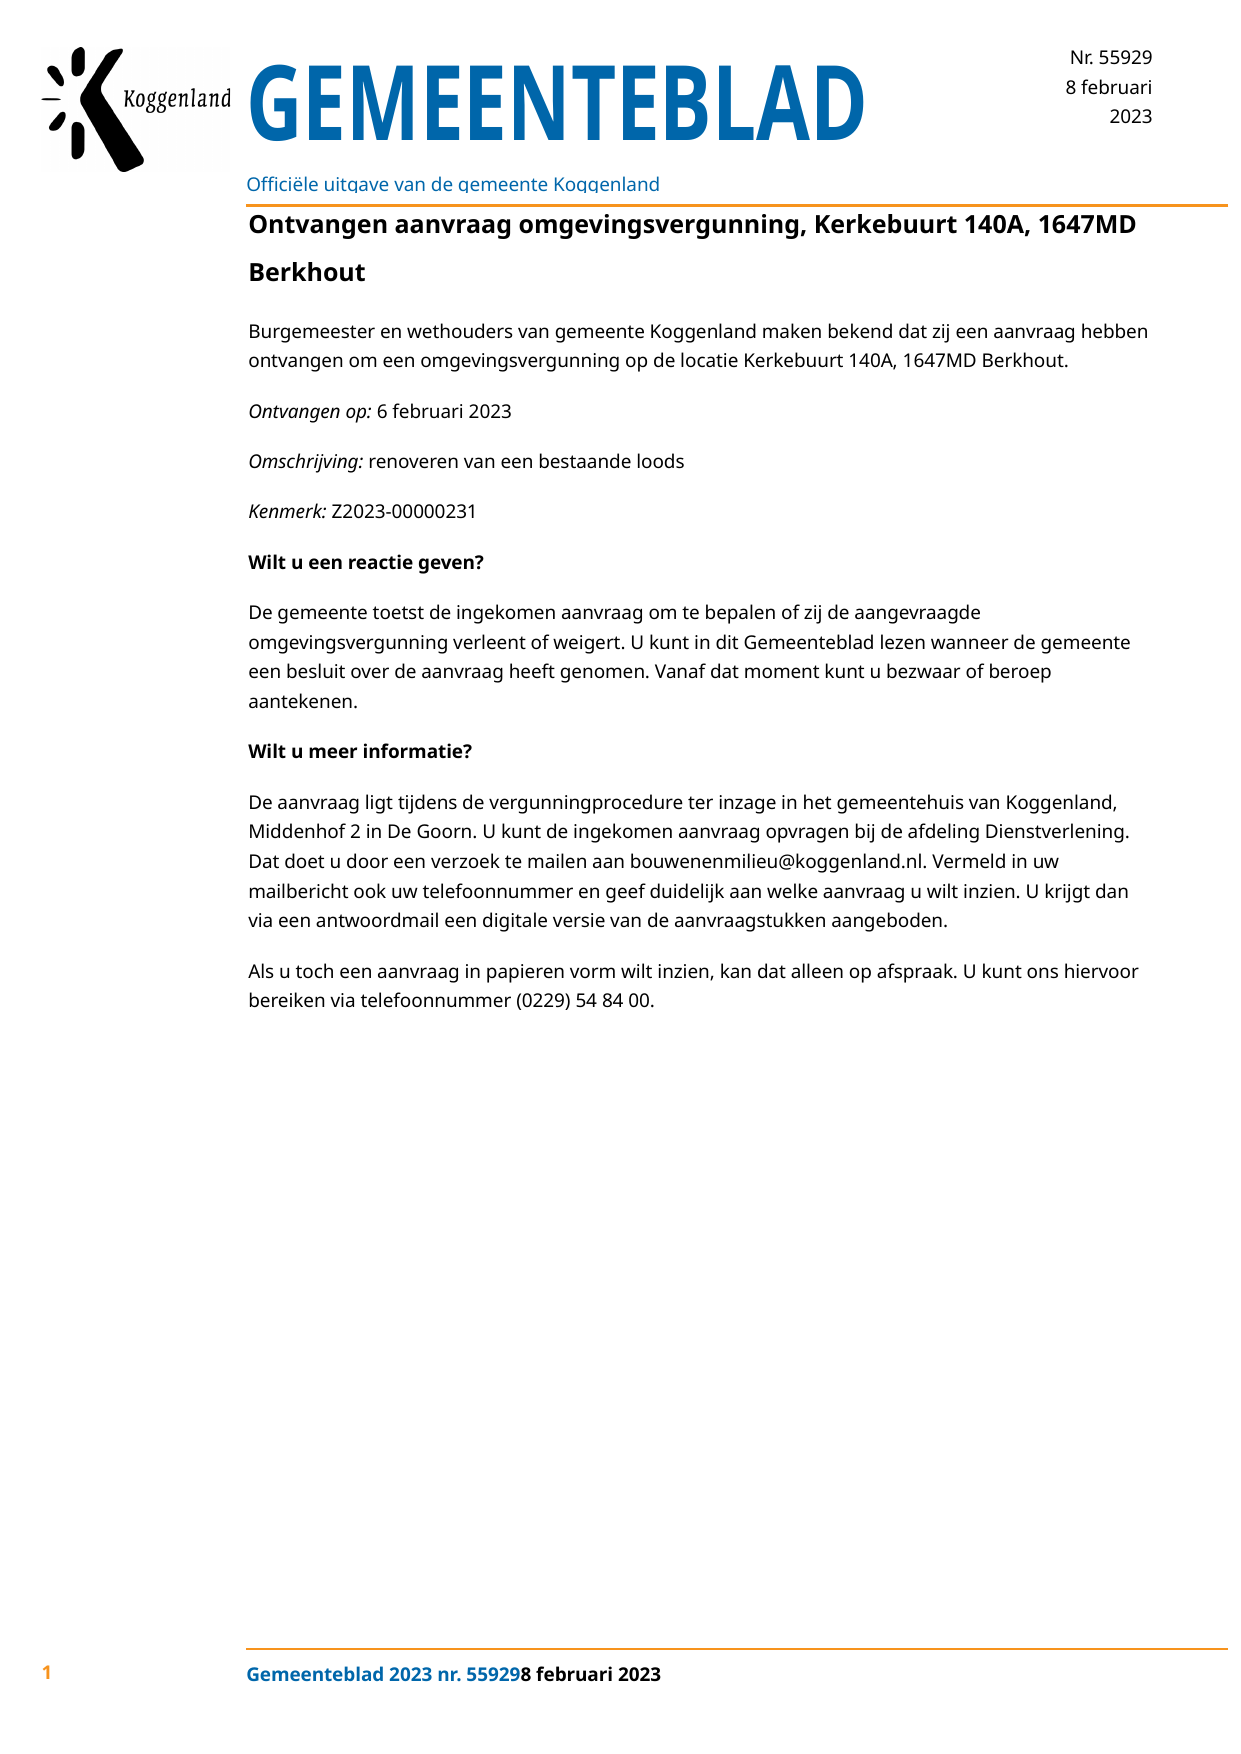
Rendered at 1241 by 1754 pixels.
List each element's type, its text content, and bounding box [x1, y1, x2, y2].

text De aanvraag ligt tijdens de vergunningprocedure ter inzage in het gemeentehuis van Koggenland, Middenhof 2 in De Goorn. U kunt de ingekomen aanvraag opvragen bij de afdeling Dienstverlening. Dat doet u door een verzoek te mailen aan bouwenenmilieu@koggenland.nl. Vermeld in uw mailbericht ook uw telefoonnummer en geef duidelijk aan welke aanvraag u wilt inzien. U krijgt dan via een antwoordmail een digitale versie van de aanvraagstukken aangeboden. [248, 789, 1152, 933]
text Wilt u meer informatie? [248, 739, 1152, 764]
text Wilt u een reactie geven? [248, 549, 1152, 575]
text Kenmerk: Z2023-00000231 [248, 499, 1152, 524]
text Burgemeester en wethouders van gemeente Koggenland maken bekend dat zij een aanvraag hebben ontvangen om een omgevingsvergunning op de locatie Kerkebuurt 140A, 1647MD Berkhout. [248, 318, 1152, 373]
text Als u toch een aanvraag in papieren vorm wilt inzien, kan dat alleen op afspraak. U kunt ons hiervoor bereiken via telefoonnummer (0229) 54 84 00. [248, 958, 1152, 1013]
picture [41, 47, 231, 172]
text Ontvangen op: 6 februari 2023 [248, 398, 1152, 424]
text De gemeente toetst de ingekomen aanvraag om te bepalen of zij de aangevraagde omgevingsvergunning verleent of weigert. U kunt in dit Gemeenteblad lezen wanneer de gemeente een besluit over de aanvraag heeft genomen. Vanaf dat moment kunt u bezwaar of beroep aantekenen. [248, 599, 1152, 714]
text Omschrijving: renoveren van een bestaande loods [248, 448, 1152, 474]
text Ontvangen aanvraag omgevingsvergunning, Kerkebuurt 140A, 1647MD Berkhout [248, 207, 1152, 288]
